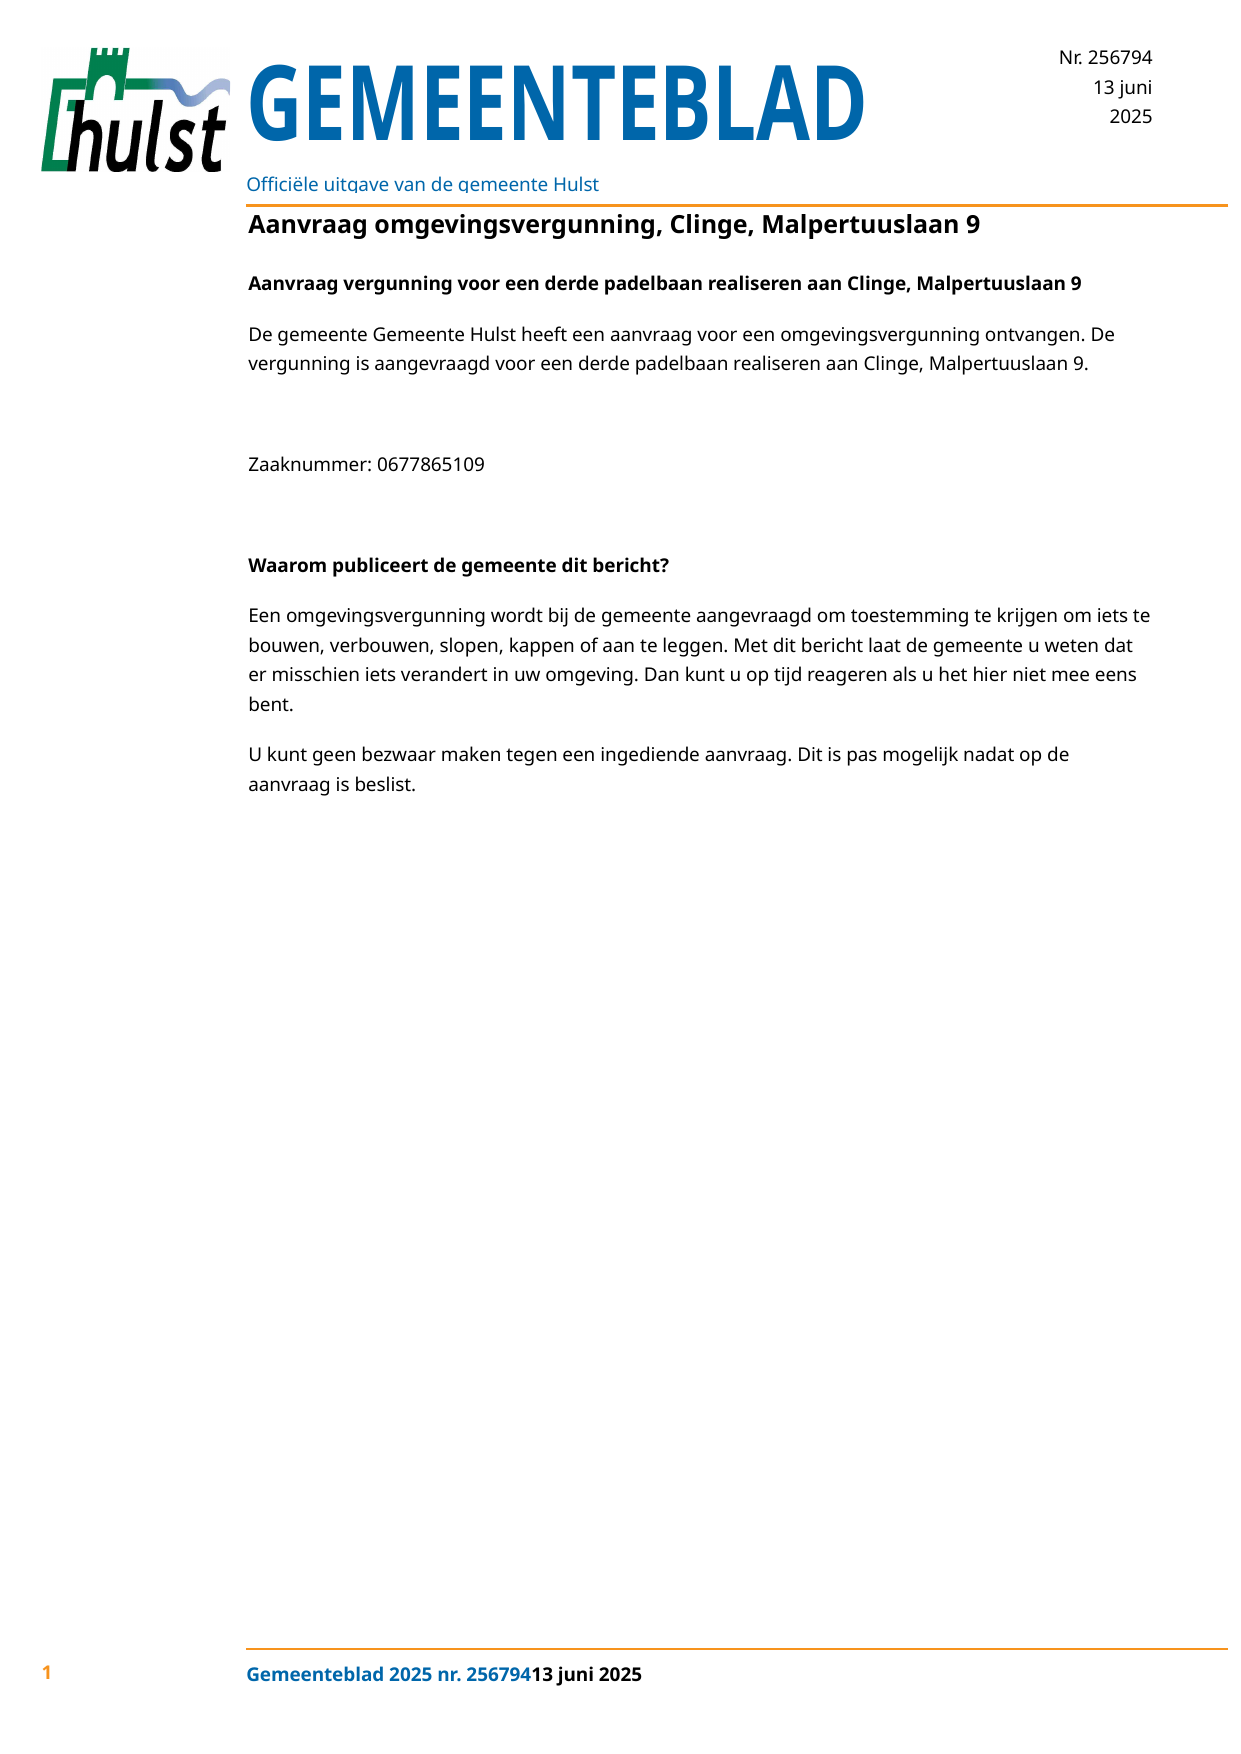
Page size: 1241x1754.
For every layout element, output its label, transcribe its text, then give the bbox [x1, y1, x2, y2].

text Waarom publiceert de gemeente dit bericht? [248, 552, 1152, 578]
text Een omgevingsvergunning wordt bij de gemeente aangevraagd om toestemming te krijgen om iets te bouwen, verbouwen, slopen, kappen of aan te leggen. Met dit bericht laat de gemeente u weten dat er misschien iets verandert in uw omgeving. Dan kunt u op tijd reageren als u het hier niet mee eens bent. [248, 602, 1152, 717]
text U kunt geen bezwaar maken tegen een ingediende aanvraag. Dit is pas mogelijk nadat op de aanvraag is beslist. [248, 742, 1152, 797]
text Aanvraag omgevingsvergunning, Clinge, Malpertuuslaan 9 [248, 207, 1152, 241]
text De gemeente Gemeente Hulst heeft een aanvraag voor een omgevingsvergunning ontvangen. De vergunning is aangevraagd voor een derde padelbaan realiseren aan Clinge, Malpertuuslaan 9. [248, 321, 1152, 376]
text Aanvraag vergunning voor een derde padelbaan realiseren aan Clinge, Malpertuuslaan 9 [248, 270, 1152, 296]
picture [41, 47, 231, 172]
text Zaaknummer: 0677865109 [248, 451, 1152, 477]
